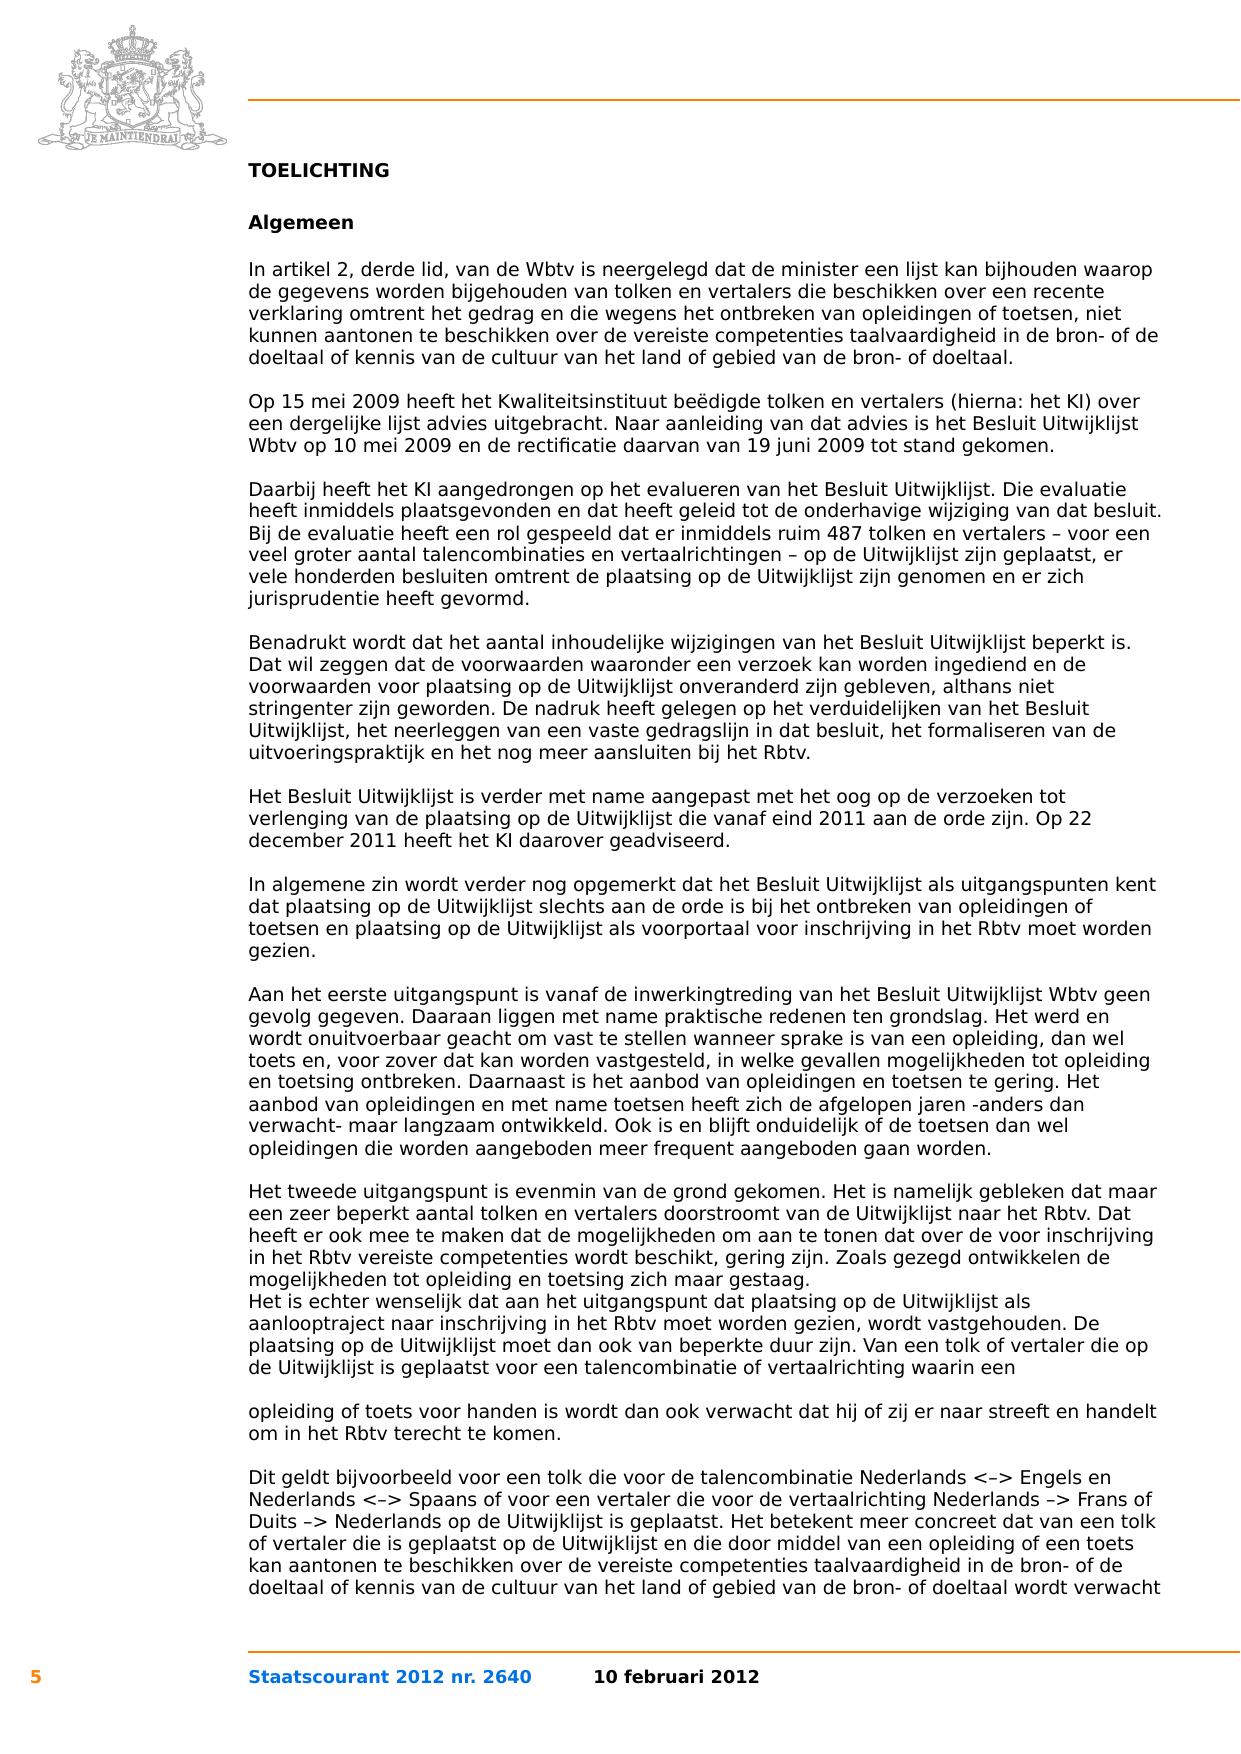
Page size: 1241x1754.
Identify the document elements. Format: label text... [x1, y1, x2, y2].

picture [38, 25, 227, 150]
text Het tweede uitgangspunt is evenmin van de grond gekomen. Het is namelijk gebleken dat maar een zeer beperkt aantal tolken en vertalers doorstroomt van de Uitwijklijst naar het Rbtv. Dat heeft er ook mee te maken dat de mogelijkheden om aan te tonen dat over de voor inschrijving in het Rbtv vereiste competenties wordt beschikt, gering zijn. Zoals gezegd ontwikkelen de mogelijkheden tot opleiding en toetsing zich maar gestaag. [248, 1181, 1163, 1291]
text Op 15 mei 2009 heeft het Kwaliteitsinstituut beëdigde tolken en vertalers (hierna: het KI) over een dergelijke lijst advies uitgebracht. Naar aanleiding van dat advies is het Besluit Uitwijklijst Wbtv op 10 mei 2009 en de rectificatie daarvan van 19 juni 2009 tot stand gekomen. [248, 391, 1163, 457]
text Benadrukt wordt dat het aantal inhoudelijke wijzigingen van het Besluit Uitwijklijst beperkt is. Dat wil zeggen dat de voorwaarden waaronder een verzoek kan worden ingediend en de voorwaarden voor plaatsing op de Uitwijklijst onveranderd zijn gebleven, althans niet stringenter zijn geworden. De nadruk heeft gelegen op het verduidelijken van het Besluit Uitwijklijst, het neerleggen van een vaste gedragslijn in dat besluit, het formaliseren van de uitvoeringspraktijk en het nog meer aansluiten bij het Rbtv. [248, 632, 1163, 764]
text Dit geldt bijvoorbeeld voor een tolk die voor de talencombinatie Nederlands <–> Engels en Nederlands <–> Spaans of voor een vertaler die voor de vertaalrichting Nederlands –> Frans of Duits –> Nederlands op de Uitwijklijst is geplaatst. Het betekent meer concreet dat van een tolk of vertaler die is geplaatst op de Uitwijklijst en die door middel van een opleiding of een toets kan aantonen te beschikken over de vereiste competenties taalvaardigheid in de bron- of de doeltaal of kennis van de cultuur van het land of gebied van de bron- of doeltaal wordt verwacht [248, 1467, 1163, 1599]
subtitle Algemeen [248, 212, 1163, 234]
text opleiding of toets voor handen is wordt dan ook verwacht dat hij of zij er naar streeft en handelt om in het Rbtv terecht te komen. [248, 1401, 1163, 1445]
text Het is echter wenselijk dat aan het uitgangspunt dat plaatsing op de Uitwijklijst als aanlooptraject naar inschrijving in het Rbtv moet worden gezien, wordt vastgehouden. De plaatsing op de Uitwijklijst moet dan ook van beperkte duur zijn. Van een tolk of vertaler die op de Uitwijklijst is geplaatst voor een talencombinatie of vertaalrichting waarin een [248, 1291, 1163, 1379]
text Het Besluit Uitwijklijst is verder met name aangepast met het oog op de verzoeken tot verlenging van de plaatsing op de Uitwijklijst die vanaf eind 2011 aan de orde zijn. Op 22 december 2011 heeft het KI daarover geadviseerd. [248, 786, 1163, 852]
subtitle TOELICHTING [248, 160, 1163, 182]
text In algemene zin wordt verder nog opgemerkt dat het Besluit Uitwijklijst als uitgangspunten kent dat plaatsing op de Uitwijklijst slechts aan de orde is bij het ontbreken van opleidingen of toetsen en plaatsing op de Uitwijklijst als voorportaal voor inschrijving in het Rbtv moet worden gezien. [248, 874, 1163, 962]
text Daarbij heeft het KI aangedrongen op het evalueren van het Besluit Uitwijklijst. Die evaluatie heeft inmiddels plaatsgevonden en dat heeft geleid tot de onderhavige wijziging van dat besluit. Bij de evaluatie heeft een rol gespeeld dat er inmiddels ruim 487 tolken en vertalers – voor een veel groter aantal talencombinaties en vertaalrichtingen – op de Uitwijklijst zijn geplaatst, er vele honderden besluiten omtrent de plaatsing op de Uitwijklijst zijn genomen en er zich jurisprudentie heeft gevormd. [248, 478, 1163, 610]
text In artikel 2, derde lid, van de Wbtv is neergelegd dat de minister een lijst kan bijhouden waarop de gegevens worden bijgehouden van tolken en vertalers die beschikken over een recente verklaring omtrent het gedrag en die wegens het ontbreken van opleidingen of toetsen, niet kunnen aantonen te beschikken over de vereiste competenties taalvaardigheid in de bron- of de doeltaal of kennis van de cultuur van het land of gebied van de bron- of doeltaal. [248, 259, 1163, 369]
text Aan het eerste uitgangspunt is vanaf de inwerkingtreding van het Besluit Uitwijklijst Wbtv geen gevolg gegeven. Daaraan liggen met name praktische redenen ten grondslag. Het werd en wordt onuitvoerbaar geacht om vast te stellen wanneer sprake is van een opleiding, dan wel toets en, voor zover dat kan worden vastgesteld, in welke gevallen mogelijkheden tot opleiding en toetsing ontbreken. Daarnaast is het aanbod van opleidingen en toetsen te gering. Het aanbod van opleidingen en met name toetsen heeft zich de afgelopen jaren -anders dan verwacht- maar langzaam ontwikkeld. Ook is en blijft onduidelijk of de toetsen dan wel opleidingen die worden aangeboden meer frequent aangeboden gaan worden. [248, 983, 1163, 1159]
